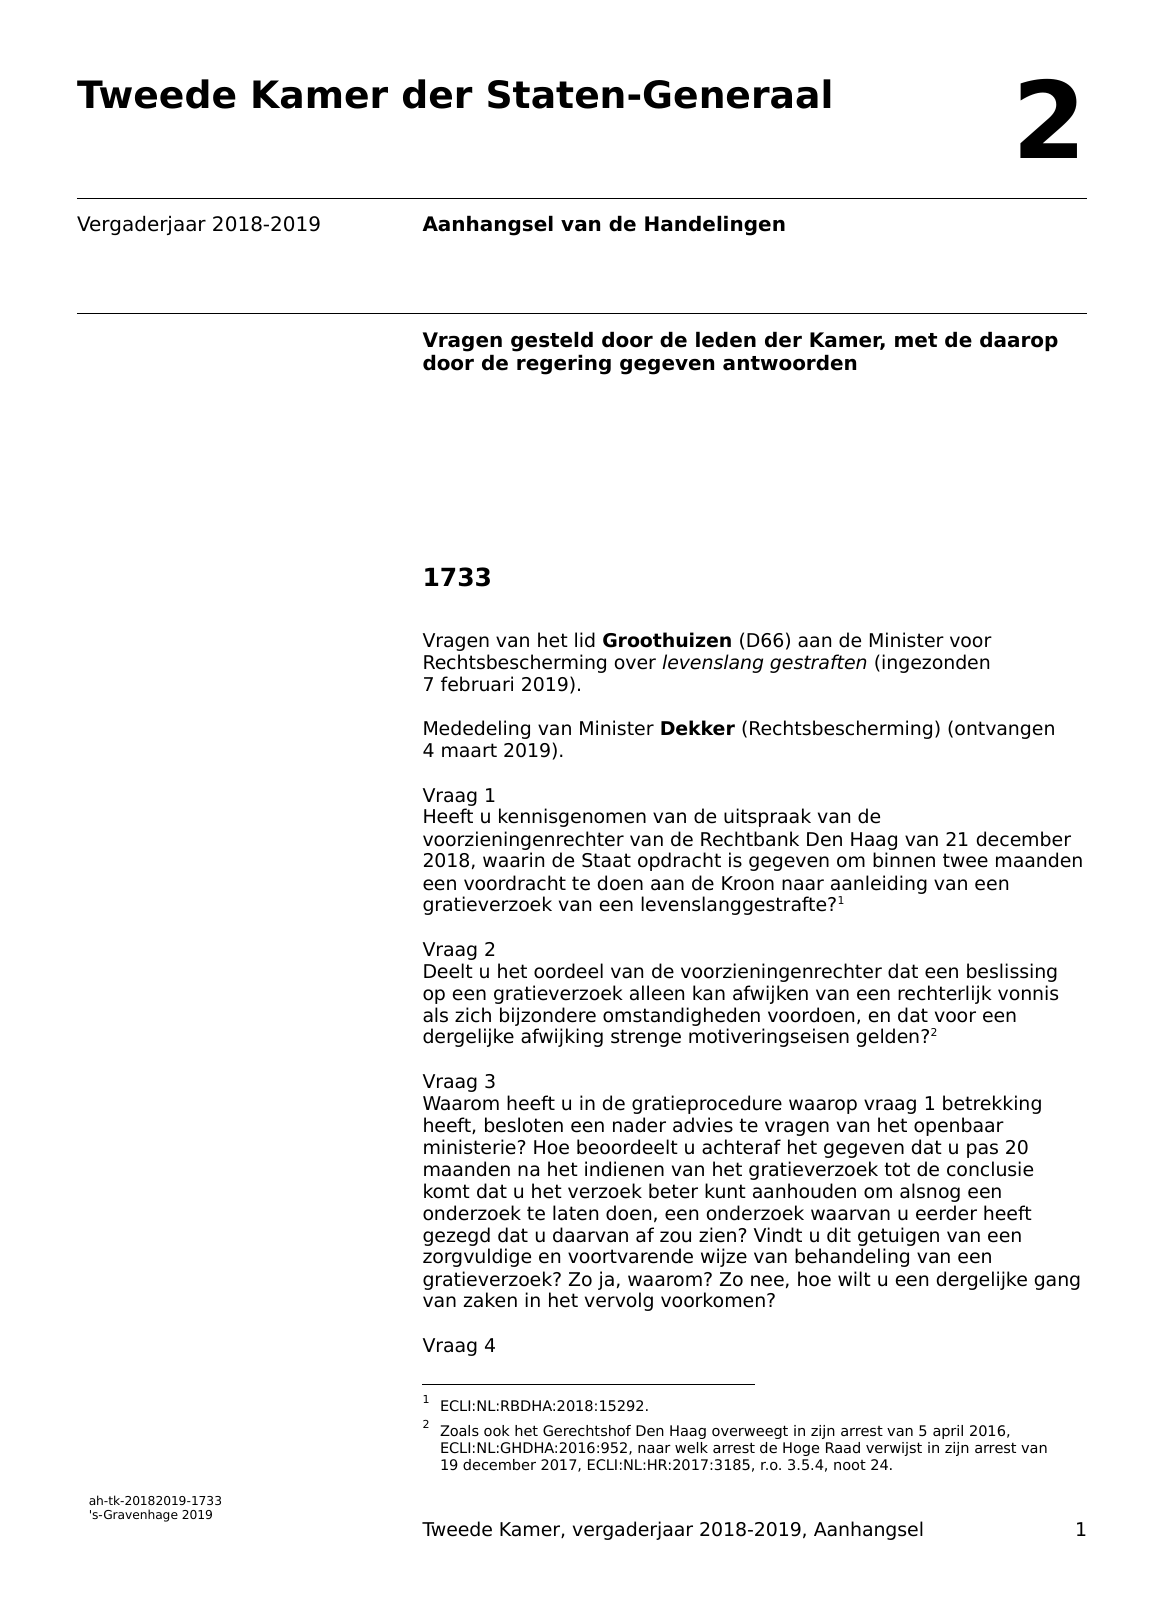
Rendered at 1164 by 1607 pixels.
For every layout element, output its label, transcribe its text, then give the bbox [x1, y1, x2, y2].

text Deelt u het oordeel van de voorzieningenrechter dat een beslissing op een gratieverzoek alleen kan afwijken van een rechterlijk vonnis als zich bijzondere omstandigheden voordoen, en dat voor een dergelijke afwijking strenge motiveringseisen gelden? [422, 961, 1087, 1048]
table_header 2 [886, 59, 1087, 198]
table_cell Aanhangsel van de Handelingen [422, 199, 1087, 313]
text Zoals ook het Gerechtshof Den Haag overweegt in zijn arrest van 5 april 2016, ECLI:NL:GHDHA:2016:952, naar welk arrest de Hoge Raad verwijst in zijn arrest van 19 december 2017, ECLI:NL:HR:2017:3185, r.o. 3.5.4, noot 24. [422, 1418, 1087, 1474]
text Vraag 3 [422, 1071, 1087, 1093]
table_cell [77, 314, 422, 375]
text Waarom heeft u in de gratieprocedure waarop vraag 1 betrekking heeft, besloten een nader advies te vragen van het openbaar ministerie? Hoe beoordeelt u achteraf het gegeven dat u pas 20 maanden na het indienen van het gratieverzoek tot de conclusie komt dat u het verzoek beter kunt aanhouden om alsnog een onderzoek te laten doen, een onderzoek waarvan u eerder heeft gezegd dat u daarvan af zou zien? Vindt u dit getuigen van een zorgvuldige en voortvarende wijze van behandeling van een gratieverzoek? Zo ja, waarom? Zo nee, hoe wilt u een dergelijke gang van zaken in het vervolg voorkomen? [422, 1093, 1087, 1312]
table_cell Vergaderjaar 2018-2019 [77, 199, 422, 313]
text 1733 [422, 563, 1087, 592]
text Vraag 1 [422, 784, 1087, 806]
text Vraag 2 [422, 938, 1087, 961]
text Mededeling van Minister Dekker (Rechtsbescherming) (ontvangen 4 maart 2019). [422, 718, 1087, 762]
text ah-tk-20182019-1733 [88, 1494, 323, 1508]
text Vragen van het lid Groothuizen (D66) aan de Minister voor Rechtsbescherming over levenslang gestraften (ingezonden 7 februari 2019). [422, 630, 1087, 696]
text 's-Gravenhage 2019 [88, 1508, 323, 1522]
text Heeft u kennisgenomen van de uitspraak van de voorzieningenrechter van de Rechtbank Den Haag van 21 december 2018, waarin de Staat opdracht is gegeven om binnen twee maanden een voordracht te doen aan de Kroon naar aanleiding van een gratieverzoek van een levenslanggestrafte? [422, 806, 1087, 916]
text Vraag 4 [422, 1334, 1087, 1357]
table_cell Vragen gesteld door de leden der Kamer, met de daarop door de regering gegeven antwoorden [422, 314, 1087, 375]
table_header Tweede Kamer der Staten-Generaal [77, 59, 886, 198]
text ECLI:NL:RBDHA:2018:15292. [422, 1393, 1087, 1416]
